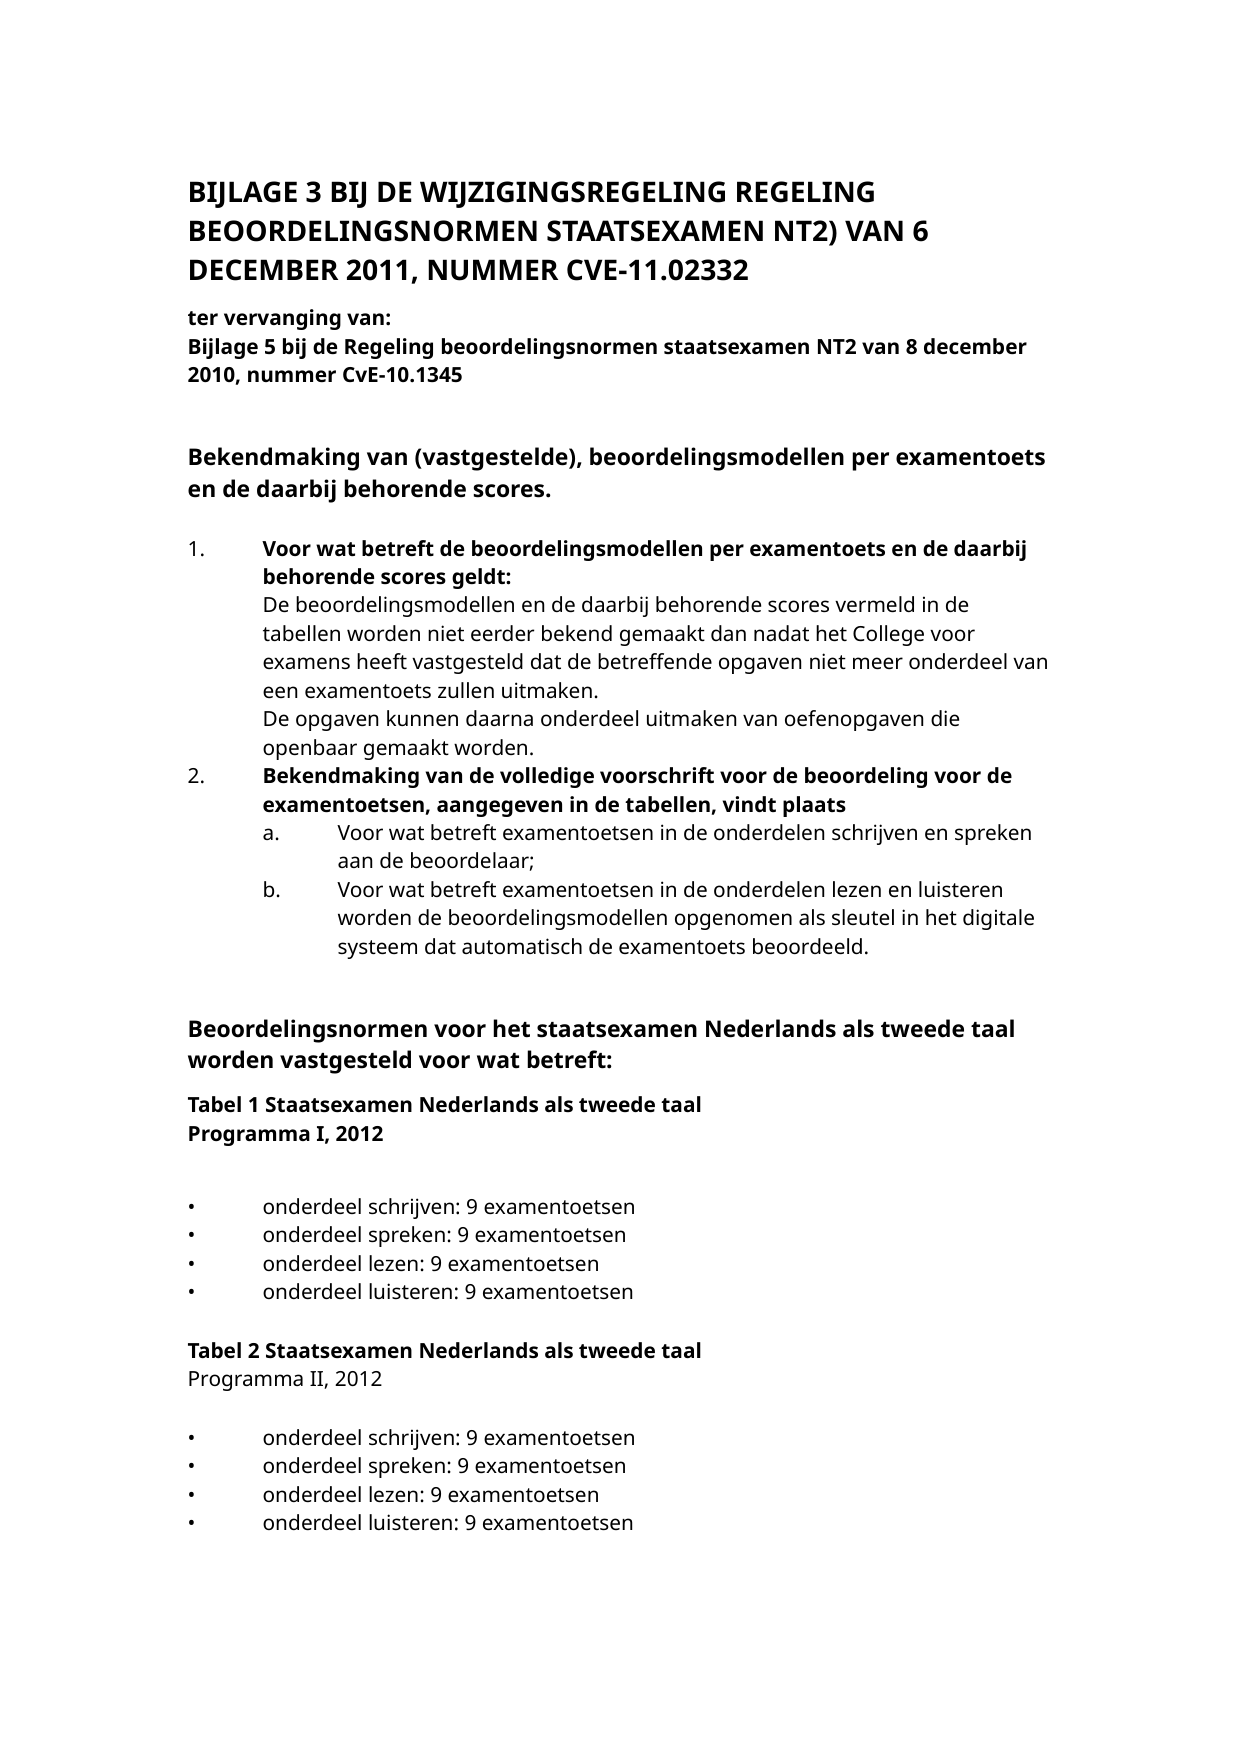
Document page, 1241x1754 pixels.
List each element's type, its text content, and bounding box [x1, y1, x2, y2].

list onderdeel lezen: 9 examentoetsen [187, 1249, 1053, 1277]
list onderdeel luisteren: 9 examentoetsen [187, 1508, 1053, 1537]
list Voor wat betreft examentoetsen in de onderdelen schrijven en spreken aan de beoordelaar; [262, 818, 1053, 875]
list onderdeel luisteren: 9 examentoetsen [187, 1277, 1053, 1306]
list onderdeel schrijven: 9 examentoetsen [187, 1423, 1053, 1451]
list onderdeel schrijven: 9 examentoetsen [187, 1192, 1053, 1221]
list De beoordelingsmodellen en de daarbij behorende scores vermeld in de tabellen worden niet eerder bekend gemaakt dan nadat het College voor examens heeft vastgesteld dat de betreffende opgaven niet meer onderdeel van een examentoets zullen uitmaken. [187, 591, 1053, 704]
list Voor wat betreft examentoetsen in de onderdelen lezen en luisteren worden de beoordelingsmodellen opgenomen als sleutel in het digitale systeem dat automatisch de examentoets beoordeeld. [262, 875, 1053, 960]
list Voor wat betreft de beoordelingsmodellen per examentoets en de daarbij behorende scores geldt: [187, 534, 1053, 591]
list onderdeel spreken: 9 examentoetsen [187, 1451, 1053, 1480]
list onderdeel spreken: 9 examentoetsen [187, 1221, 1053, 1249]
subtitle BIJLAGE 3 BIJ DE WIJZIGINGSREGELING REGELING BEOORDELINGSNORMEN STAATSEXAMEN NT2) VAN 6 DECEMBER 2011, NUMMER CVE-11.02332 [187, 172, 1053, 288]
text ter vervanging van: [187, 303, 1053, 332]
text Tabel 1 Staatsexamen Nederlands als tweede taal [187, 1090, 1053, 1119]
subtitle Beoordelingsnormen voor het staatsexamen Nederlands als tweede taal worden vastgesteld voor wat betreft: [187, 1013, 1053, 1075]
list onderdeel lezen: 9 examentoetsen [187, 1480, 1053, 1508]
text Programma I, 2012 [187, 1119, 1053, 1147]
subtitle Bekendmaking van (vastgestelde), beoordelingsmodellen per examentoets en de daarbij behorende scores. [187, 441, 1053, 504]
text Tabel 2 Staatsexamen Nederlands als tweede taal [187, 1336, 1053, 1364]
list De opgaven kunnen daarna onderdeel uitmaken van oefenopgaven die openbaar gemaakt worden. [187, 704, 1053, 761]
text Programma II, 2012 [187, 1364, 1053, 1393]
text Bijlage 5 bij de Regeling beoordelingsnormen staatsexamen NT2 van 8 december 2010, nummer CvE-10.1345 [187, 332, 1053, 389]
list Bekendmaking van de volledige voorschrift voor de beoordeling voor de examentoetsen, aangegeven in de tabellen, vindt plaats [187, 761, 1053, 818]
